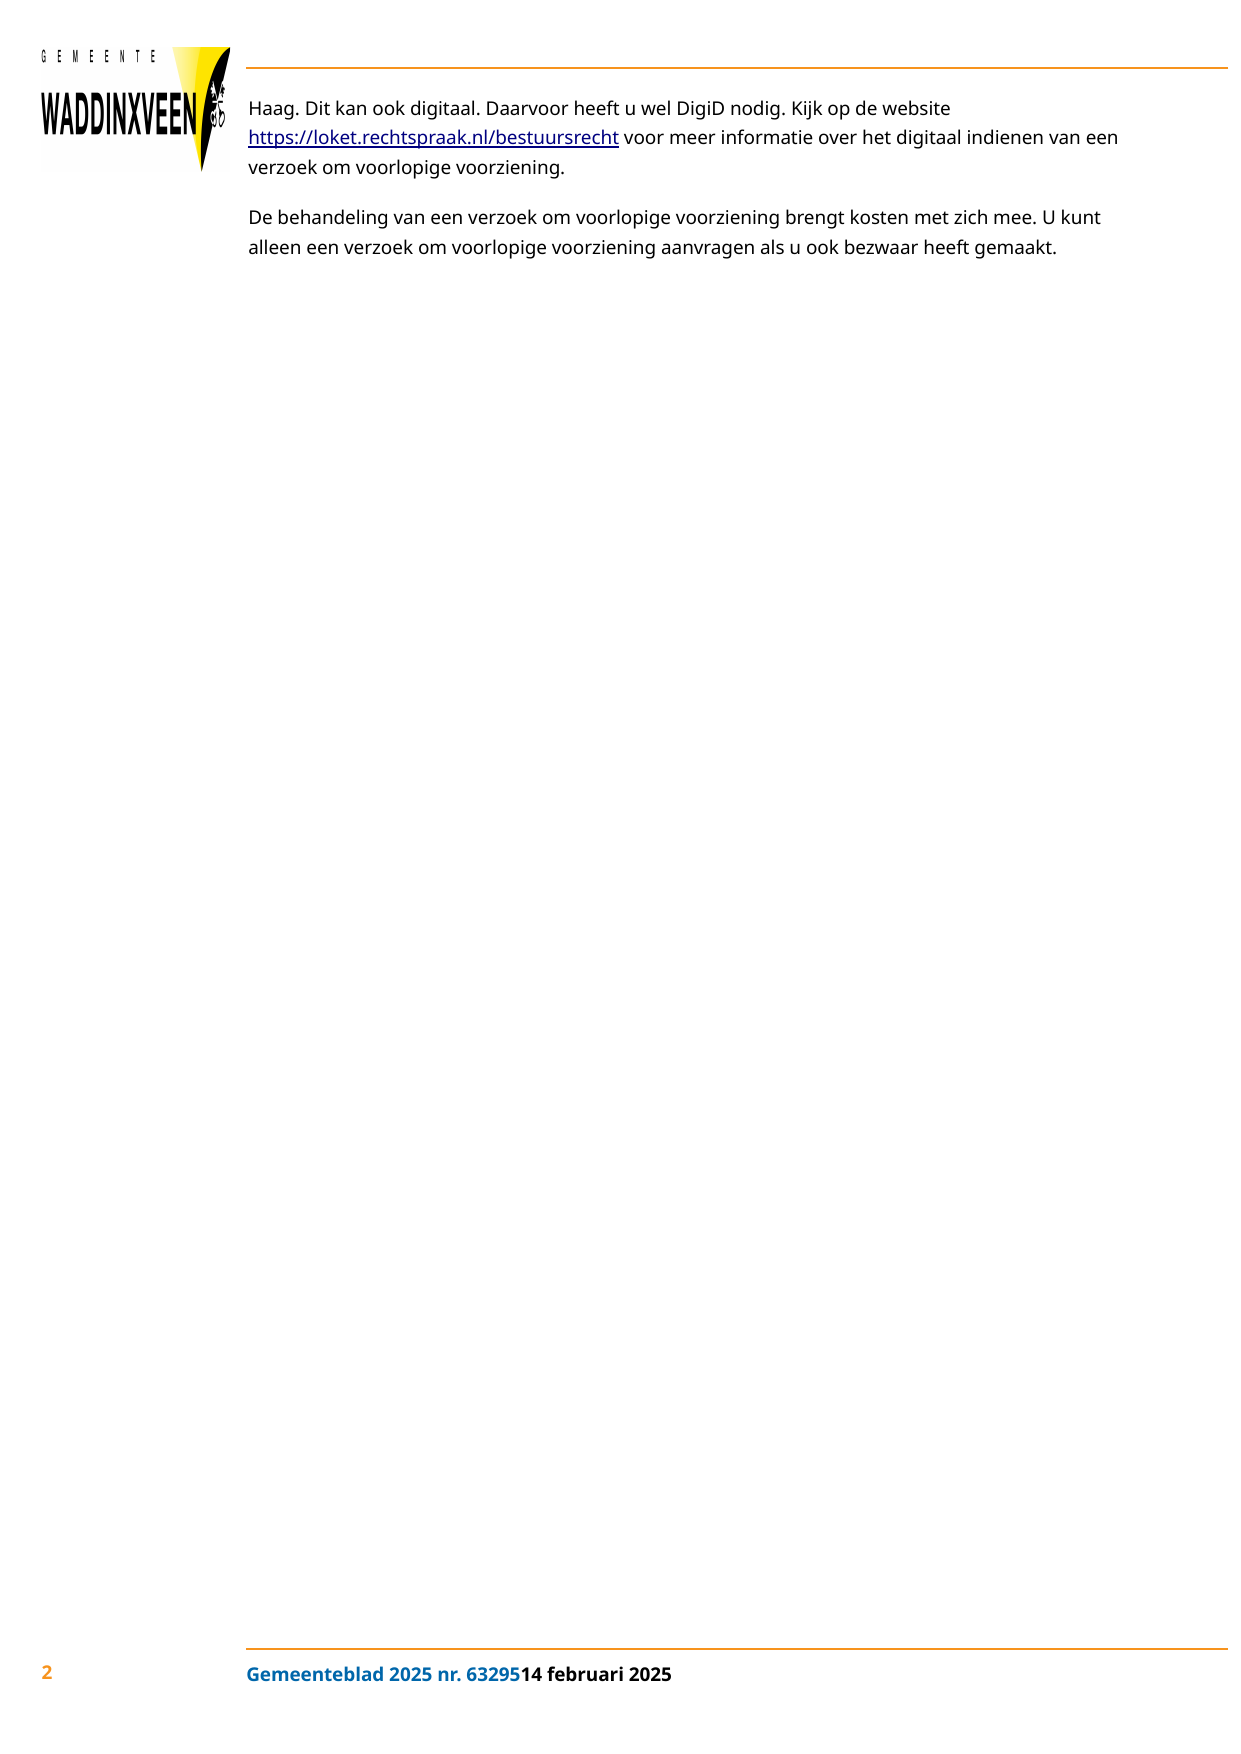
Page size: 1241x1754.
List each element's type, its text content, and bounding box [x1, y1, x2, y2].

text Haag. Dit kan ook digitaal. Daarvoor heeft u wel DigiD nodig. Kijk op de website https://loket.rechtspraak.nl/bestuursrecht voor meer informatie over het digitaal indienen van een verzoek om voorlopige voorziening. [248, 95, 1152, 180]
picture [41, 47, 231, 172]
text De behandeling van een verzoek om voorlopige voorziening brengt kosten met zich mee. U kunt alleen een verzoek om voorlopige voorziening aanvragen als u ook bezwaar heeft gemaakt. [248, 204, 1152, 260]
